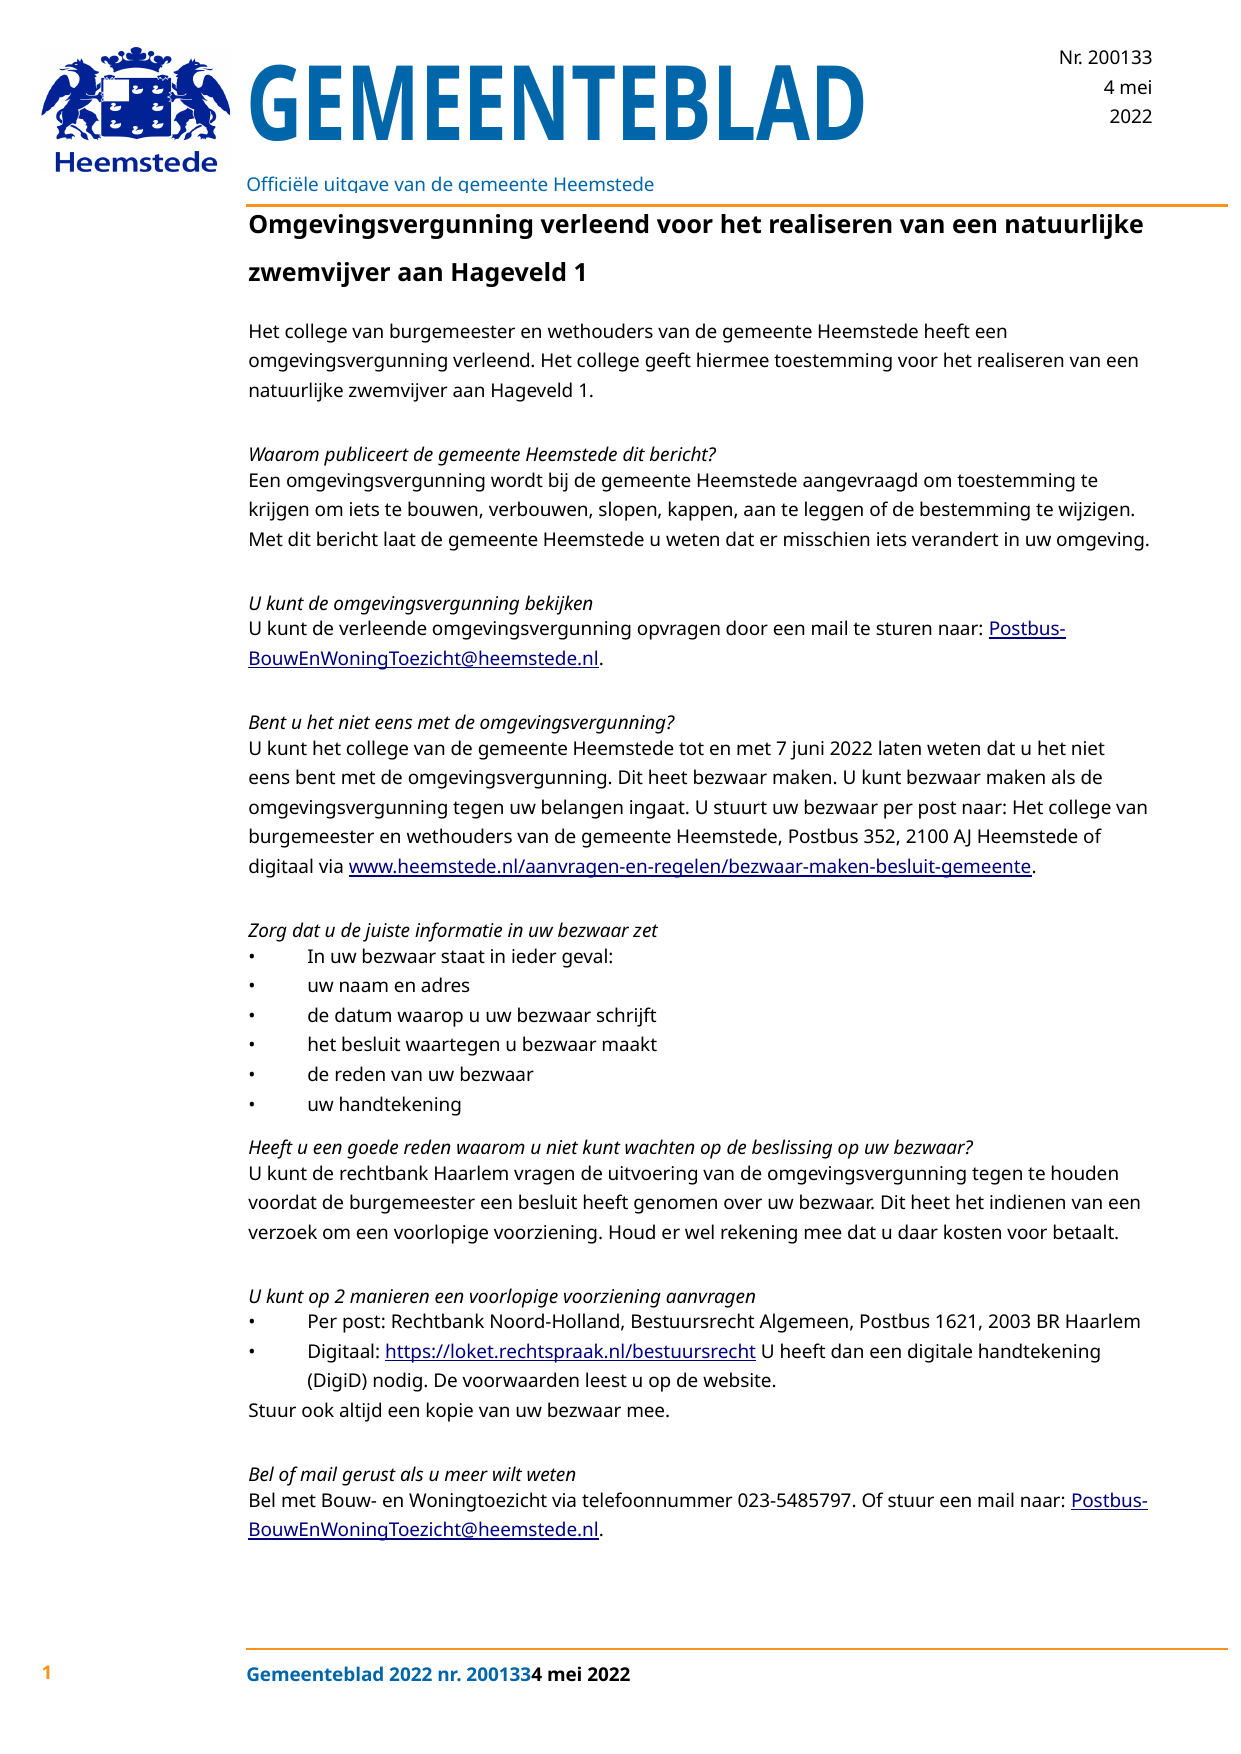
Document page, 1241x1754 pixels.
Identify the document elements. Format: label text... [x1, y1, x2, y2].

picture [41, 47, 231, 172]
text Het college van burgemeester en wethouders van de gemeente Heemstede heeft een omgevingsvergunning verleend. Het college geeft hiermee toestemming voor het realiseren van een natuurlijke zwemvijver aan Hageveld 1. [248, 318, 1152, 403]
text U kunt op 2 manieren een voorlopige voorziening aanvragen [248, 1283, 1152, 1308]
text Heeft u een goede reden waarom u niet kunt wachten op de beslissing op uw bezwaar? [248, 1134, 1152, 1160]
text U kunt het college van de gemeente Heemstede tot en met 7 juni 2022 laten weten dat u het niet eens bent met de omgevingsvergunning. Dit heet bezwaar maken. U kunt bezwaar maken als de omgevingsvergunning tegen uw belangen ingaat. U stuurt uw bezwaar per post naar: Het college van burgemeester en wethouders van de gemeente Heemstede, Postbus 352, 2100 AJ Heemstede of digitaal via www.heemstede.nl/aanvragen-en-regelen/bezwaar-maken-besluit-gemeente. [248, 735, 1152, 879]
text Zorg dat u de juiste informatie in uw bezwaar zet [248, 917, 1152, 943]
text U kunt de omgevingsvergunning bekijken [248, 590, 1152, 616]
list Per post: Rechtbank Noord-Holland, Bestuursrecht Algemeen, Postbus 1621, 2003 BR Haarlem [248, 1308, 1152, 1334]
list In uw bezwaar staat in ieder geval: [248, 943, 1152, 969]
list de reden van uw bezwaar [248, 1061, 1152, 1087]
text U kunt de rechtbank Haarlem vragen de uitvoering van de omgevingsvergunning tegen te houden voordat de burgemeester een besluit heeft genomen over uw bezwaar. Dit heet het indienen van een verzoek om een voorlopige voorziening. Houd er wel rekening mee dat u daar kosten voor betaalt. [248, 1160, 1152, 1244]
text Bel met Bouw- en Woningtoezicht via telefoonnummer 023-5485797. Of stuur een mail naar: Postbus-BouwEnWoningToezicht@heemstede.nl. [248, 1487, 1152, 1542]
list de datum waarop u uw bezwaar schrijft [248, 1002, 1152, 1028]
text Waarom publiceert de gemeente Heemstede dit bericht? [248, 441, 1152, 467]
list Digitaal: https://loket.rechtspraak.nl/bestuursrecht U heeft dan een digitale handtekening (DigiD) nodig. De voorwaarden leest u op de website. [248, 1338, 1152, 1393]
text Bel of mail gerust als u meer wilt weten [248, 1461, 1152, 1487]
text Een omgevingsvergunning wordt bij de gemeente Heemstede aangevraagd om toestemming te krijgen om iets te bouwen, verbouwen, slopen, kappen, aan te leggen of de bestemming te wijzigen. Met dit bericht laat de gemeente Heemstede u weten dat er misschien iets verandert in uw omgeving. [248, 467, 1152, 552]
list uw handtekening [248, 1091, 1152, 1117]
list het besluit waartegen u bezwaar maakt [248, 1032, 1152, 1057]
text Bent u het niet eens met de omgevingsvergunning? [248, 709, 1152, 735]
text Omgevingsvergunning verleend voor het realiseren van een natuurlijke zwemvijver aan Hageveld 1 [248, 207, 1152, 288]
text U kunt de verleende omgevingsvergunning opvragen door een mail te sturen naar: Postbus-BouwEnWoningToezicht@heemstede.nl. [248, 616, 1152, 671]
text Stuur ook altijd een kopie van uw bezwaar mee. [248, 1397, 1152, 1423]
list uw naam en adres [248, 972, 1152, 998]
